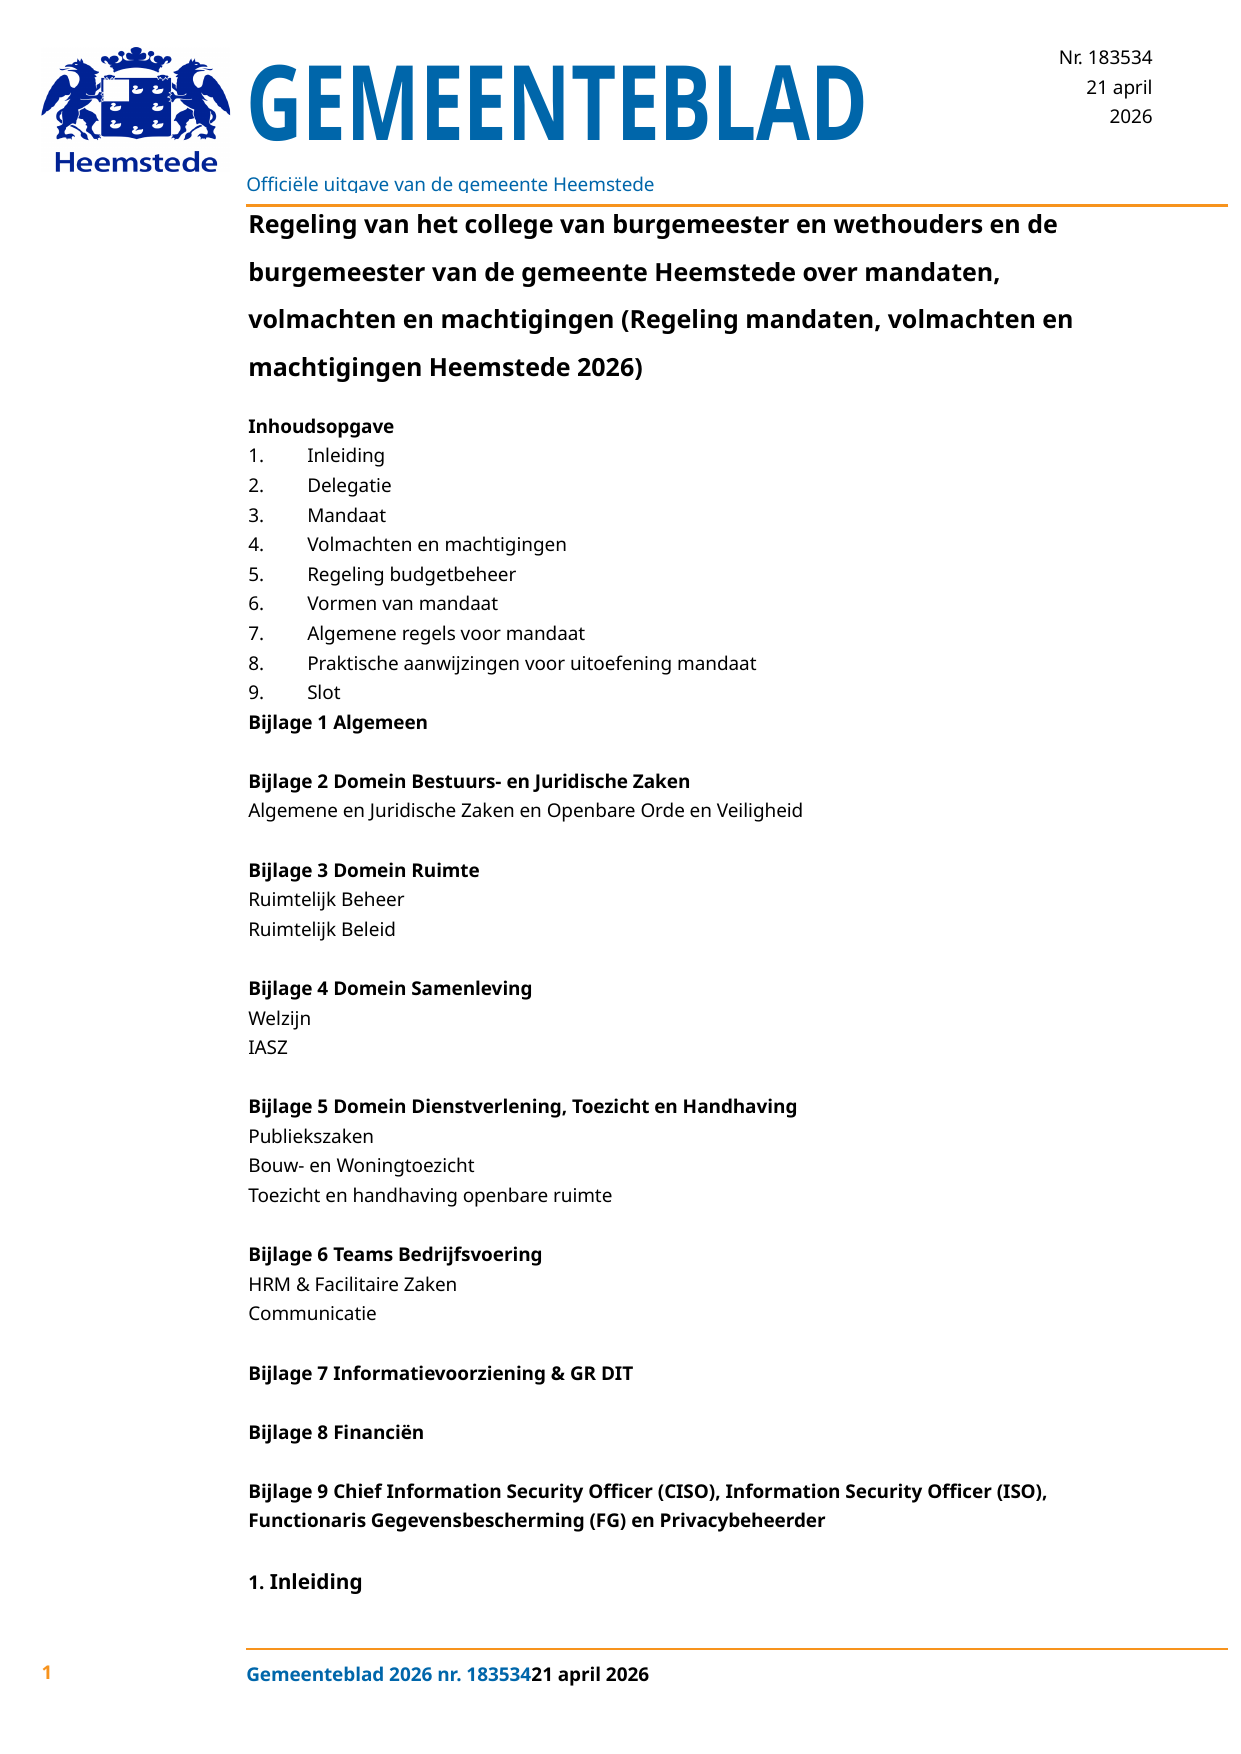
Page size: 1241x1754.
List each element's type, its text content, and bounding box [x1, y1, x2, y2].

list Volmachten en machtigingen [248, 531, 1152, 557]
list Delegatie [248, 472, 1152, 498]
text Bouw- en Woningtoezicht [248, 1153, 1152, 1178]
text Bijlage 8 Financiën [248, 1419, 1152, 1445]
text Inhoudsopgave [248, 413, 1152, 439]
text HRM & Facilitaire Zaken [248, 1271, 1152, 1297]
text Toezicht en handhaving openbare ruimte [248, 1182, 1152, 1208]
list Slot [248, 679, 1152, 705]
text Ruimtelijk Beheer [248, 886, 1152, 912]
text Bijlage 9 Chief Information Security Officer (CISO), Information Security Officer (ISO), Functionaris Gegevensbescherming (FG) en Privacybeheerder [248, 1478, 1152, 1533]
text 1. Inleiding [248, 1567, 1152, 1595]
text Publiekszaken [248, 1123, 1152, 1149]
list Praktische aanwijzingen voor uitoefening mandaat [248, 650, 1152, 676]
text Bijlage 6 Teams Bedrijfsvoering [248, 1241, 1152, 1267]
text Bijlage 3 Domein Ruimte [248, 857, 1152, 883]
text Welzijn [248, 1005, 1152, 1031]
text Regeling van het college van burgemeester en wethouders en de burgemeester van de gemeente Heemstede over mandaten, volmachten en machtigingen (Regeling mandaten, volmachten en machtigingen Heemstede 2026) [248, 207, 1152, 384]
text Ruimtelijk Beleid [248, 916, 1152, 942]
list Regeling budgetbeheer [248, 561, 1152, 587]
list Algemene regels voor mandaat [248, 620, 1152, 646]
list Mandaat [248, 502, 1152, 528]
text Bijlage 1 Algemeen [248, 709, 1152, 735]
text Bijlage 2 Domein Bestuurs- en Juridische Zaken [248, 768, 1152, 794]
list Vormen van mandaat [248, 591, 1152, 616]
text Bijlage 7 Informatievoorziening & GR DIT [248, 1360, 1152, 1386]
text Bijlage 5 Domein Dienstverlening, Toezicht en Handhaving [248, 1093, 1152, 1119]
picture [41, 47, 231, 172]
text IASZ [248, 1034, 1152, 1060]
list Inleiding [248, 443, 1152, 468]
text Algemene en Juridische Zaken en Openbare Orde en Veiligheid [248, 798, 1152, 823]
text Bijlage 4 Domein Samenleving [248, 975, 1152, 1001]
text Communicatie [248, 1301, 1152, 1326]
